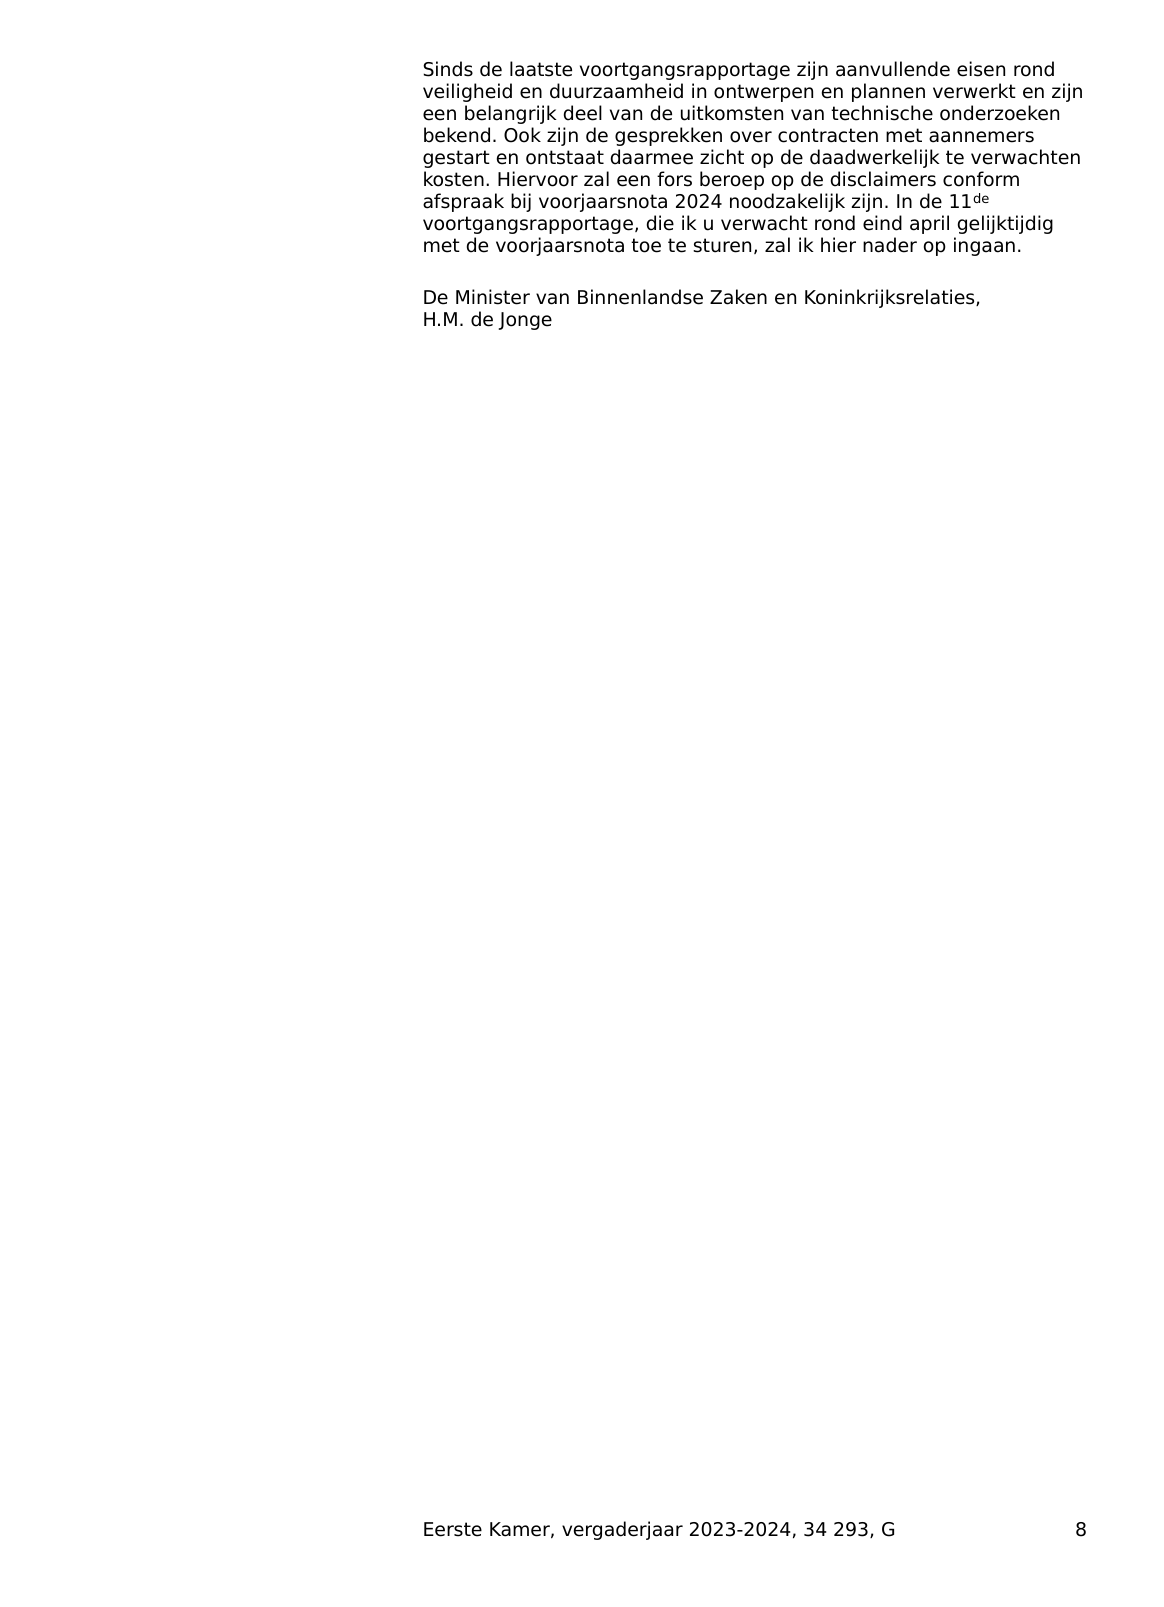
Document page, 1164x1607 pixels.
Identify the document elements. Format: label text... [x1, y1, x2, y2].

text Sinds de laatste voortgangsrapportage zijn aanvullende eisen rond veiligheid en duurzaamheid in ontwerpen en plannen verwerkt en zijn een belangrijk deel van de uitkomsten van technische onderzoeken bekend. Ook zijn de gesprekken over contracten met aannemers gestart en ontstaat daarmee zicht op de daadwerkelijk te verwachten kosten. Hiervoor zal een fors beroep op de disclaimers conform afspraak bij voorjaarsnota 2024 noodzakelijk zijn. In de 11de voortgangsrapportage, die ik u verwacht rond eind april gelijktijdig met de voorjaarsnota toe te sturen, zal ik hier nader op ingaan. [422, 59, 1087, 257]
text De Minister van Binnenlandse Zaken en Koninkrijksrelaties, H.M. de Jonge [422, 287, 1087, 331]
